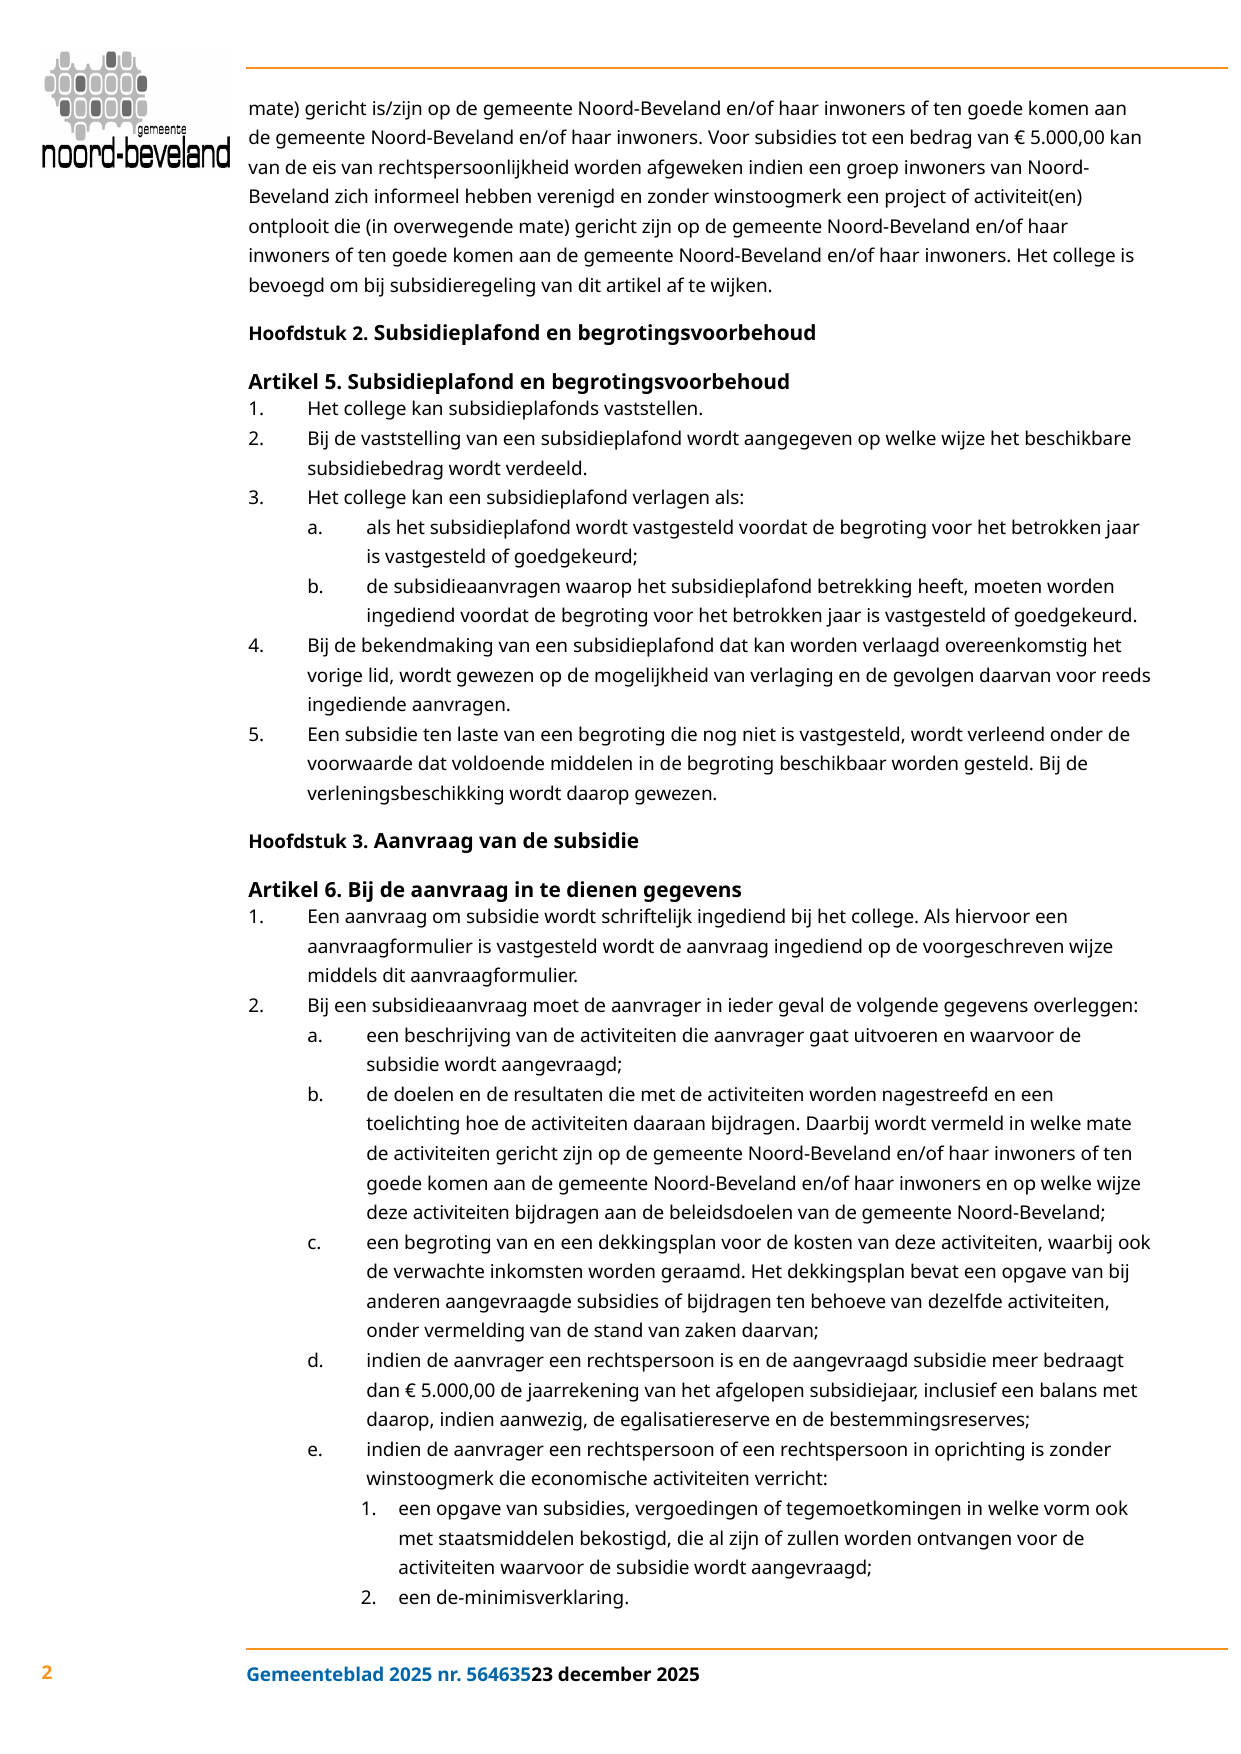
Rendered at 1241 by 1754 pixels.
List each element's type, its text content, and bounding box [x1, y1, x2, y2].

list een de-minimisverklaring. [361, 1584, 1152, 1610]
text Hoofdstuk 2. Subsidieplafond en begrotingsvoorbehoud [248, 318, 1152, 346]
picture [41, 47, 231, 172]
list Bij de bekendmaking van een subsidieplafond dat kan worden verlaagd overeenkomstig het vorige lid, wordt gewezen op de mogelijkheid van verlaging en de gevolgen daarvan voor reeds ingediende aanvragen. [248, 632, 1152, 717]
list Een subsidie ten laste van een begroting die nog niet is vastgesteld, wordt verleend onder de voorwaarde dat voldoende middelen in de begroting beschikbaar worden gesteld. Bij de verleningsbeschikking wordt daarop gewezen. [248, 721, 1152, 806]
list een beschrijving van de activiteiten die aanvrager gaat uitvoeren en waarvoor de subsidie wordt aangevraagd; [307, 1022, 1152, 1077]
text Hoofdstuk 3. Aanvraag van de subsidie [248, 826, 1152, 854]
list indien de aanvrager een rechtspersoon is en de aangevraagd subsidie meer bedraagt dan € 5.000,00 de jaarrekening van het afgelopen subsidiejaar, inclusief een balans met daarop, indien aanwezig, de egalisatiereserve en de bestemmingsreserves; [307, 1347, 1152, 1432]
text Artikel 6. Bij de aanvraag in te dienen gegevens [248, 875, 1152, 903]
list de doelen en de resultaten die met de activiteiten worden nagestreefd en een toelichting hoe de activiteiten daaraan bijdragen. Daarbij wordt vermeld in welke mate de activiteiten gericht zijn op de gemeente Noord-Beveland en/of haar inwoners of ten goede komen aan de gemeente Noord-Beveland en/of haar inwoners en op welke wijze deze activiteiten bijdragen aan de beleidsdoelen van de gemeente Noord-Beveland; [307, 1081, 1152, 1225]
list indien de aanvrager een rechtspersoon of een rechtspersoon in oprichting is zonder winstoogmerk die economische activiteiten verricht: [307, 1436, 1152, 1491]
list Het college kan een subsidieplafond verlagen als: [248, 484, 1152, 510]
list Bij een subsidieaanvraag moet de aanvrager in ieder geval de volgende gegevens overleggen: [248, 992, 1152, 1018]
list een opgave van subsidies, vergoedingen of tegemoetkomingen in welke vorm ook met staatsmiddelen bekostigd, die al zijn of zullen worden ontvangen voor de activiteiten waarvoor de subsidie wordt aangevraagd; [361, 1495, 1152, 1580]
list Een aanvraag om subsidie wordt schriftelijk ingediend bij het college. Als hiervoor een aanvraagformulier is vastgesteld wordt de aanvraag ingediend op de voorgeschreven wijze middels dit aanvraagformulier. [248, 903, 1152, 988]
text mate) gericht is/zijn op de gemeente Noord-Beveland en/of haar inwoners of ten goede komen aan de gemeente Noord-Beveland en/of haar inwoners. Voor subsidies tot een bedrag van € 5.000,00 kan van de eis van rechtspersoonlijkheid worden afgeweken indien een groep inwoners van Noord-Beveland zich informeel hebben verenigd en zonder winstoogmerk een project of activiteit(en) ontplooit die (in overwegende mate) gericht zijn op de gemeente Noord-Beveland en/of haar inwoners of ten goede komen aan de gemeente Noord-Beveland en/of haar inwoners. Het college is bevoegd om bij subsidieregeling van dit artikel af te wijken. [248, 95, 1152, 298]
list als het subsidieplafond wordt vastgesteld voordat de begroting voor het betrokken jaar is vastgesteld of goedgekeurd; [307, 514, 1152, 569]
list de subsidieaanvragen waarop het subsidieplafond betrekking heeft, moeten worden ingediend voordat de begroting voor het betrokken jaar is vastgesteld of goedgekeurd. [307, 573, 1152, 628]
list een begroting van en een dekkingsplan voor de kosten van deze activiteiten, waarbij ook de verwachte inkomsten worden geraamd. Het dekkingsplan bevat een opgave van bij anderen aangevraagde subsidies of bijdragen ten behoeve van dezelfde activiteiten, onder vermelding van de stand van zaken daarvan; [307, 1229, 1152, 1343]
list Het college kan subsidieplafonds vaststellen. [248, 396, 1152, 421]
text Artikel 5. Subsidieplafond en begrotingsvoorbehoud [248, 367, 1152, 396]
list Bij de vaststelling van een subsidieplafond wordt aangegeven op welke wijze het beschikbare subsidiebedrag wordt verdeeld. [248, 425, 1152, 481]
